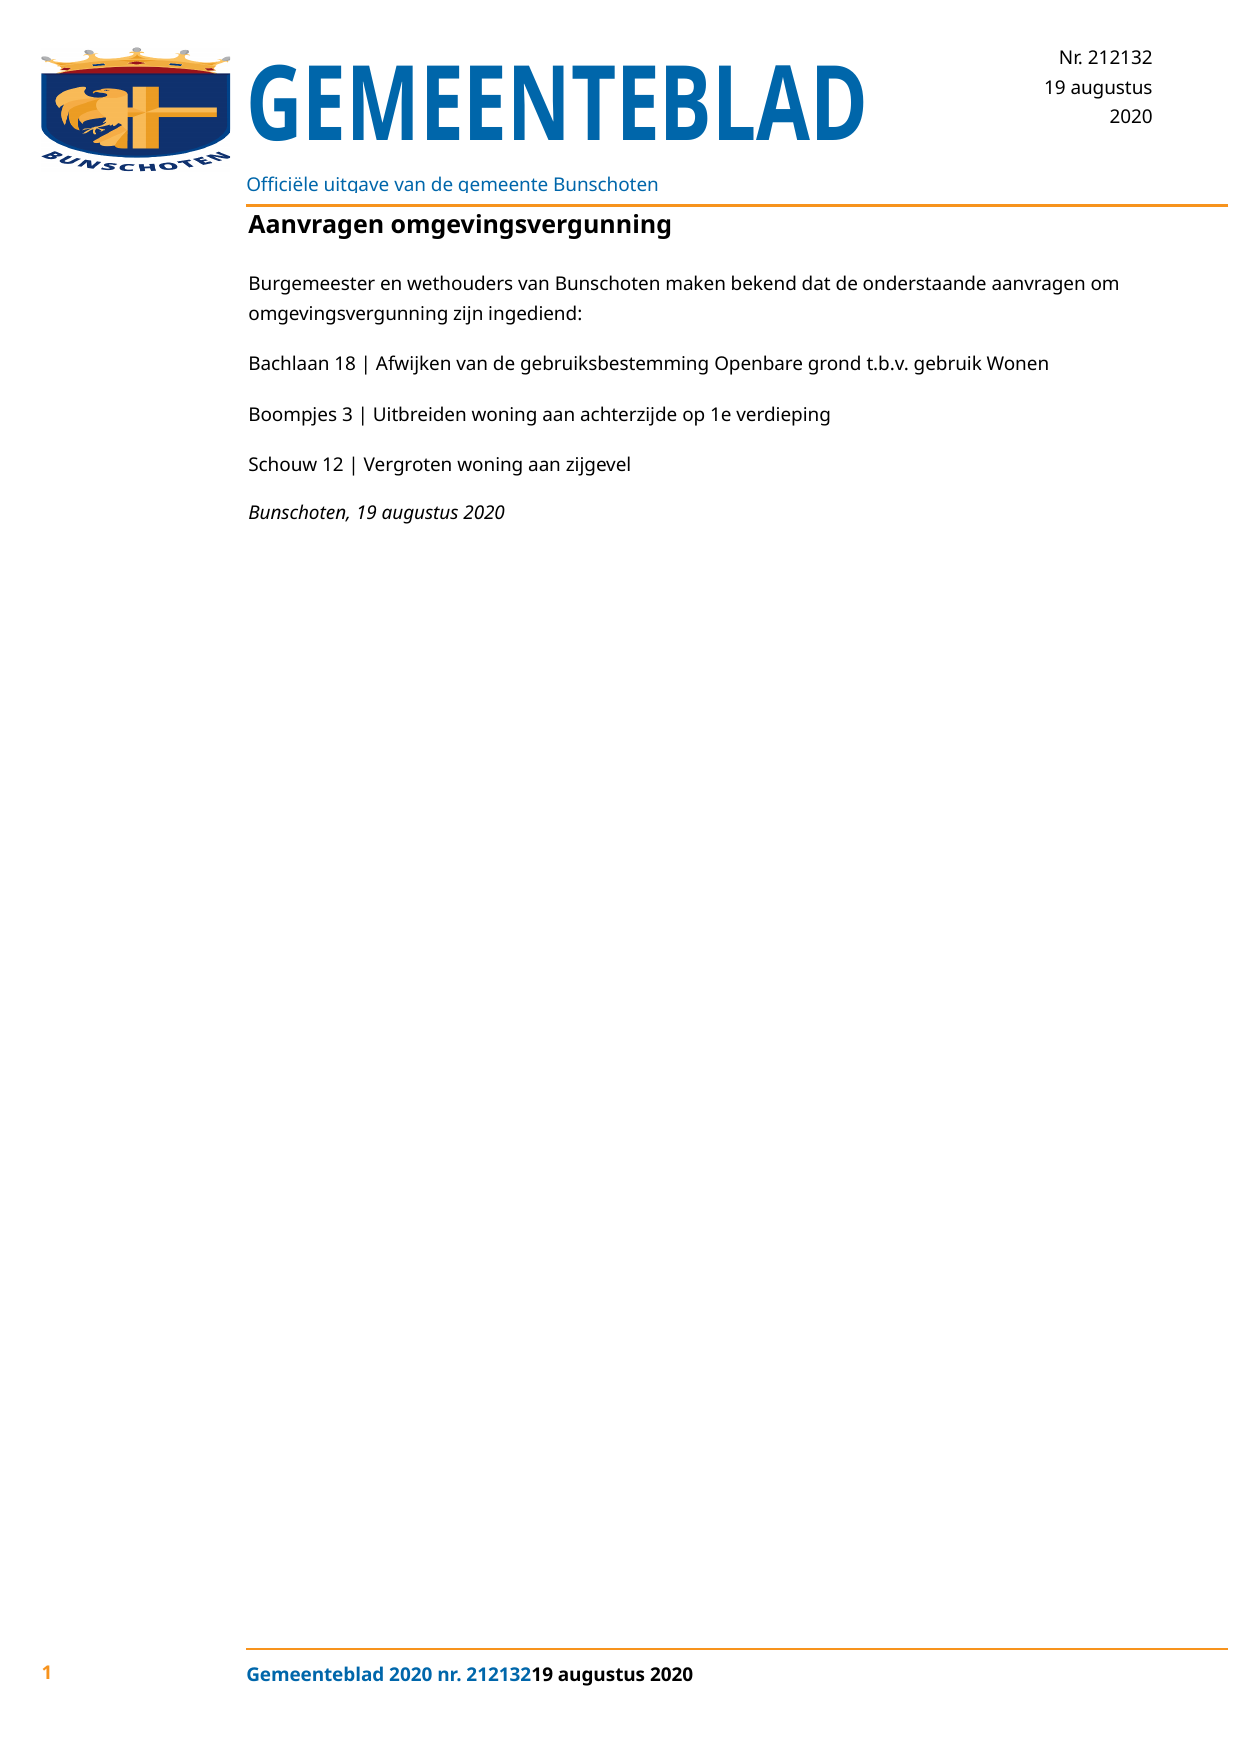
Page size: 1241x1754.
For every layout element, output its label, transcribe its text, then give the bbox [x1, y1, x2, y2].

text Schouw 12 | Vergroten woning aan zijgevel [248, 451, 1152, 477]
picture [41, 47, 231, 172]
text Burgemeester en wethouders van Bunschoten maken bekend dat de onderstaande aanvragen om omgevingsvergunning zijn ingediend: [248, 270, 1152, 326]
text Boompjes 3 | Uitbreiden woning aan achterzijde op 1e verdieping [248, 401, 1152, 426]
text Aanvragen omgevingsvergunning [248, 207, 1152, 241]
text Bachlaan 18 | Afwijken van de gebruiksbestemming Openbare grond t.b.v. gebruik Wonen [248, 350, 1152, 376]
text Bunschoten, 19 augustus 2020 [248, 499, 1152, 525]
